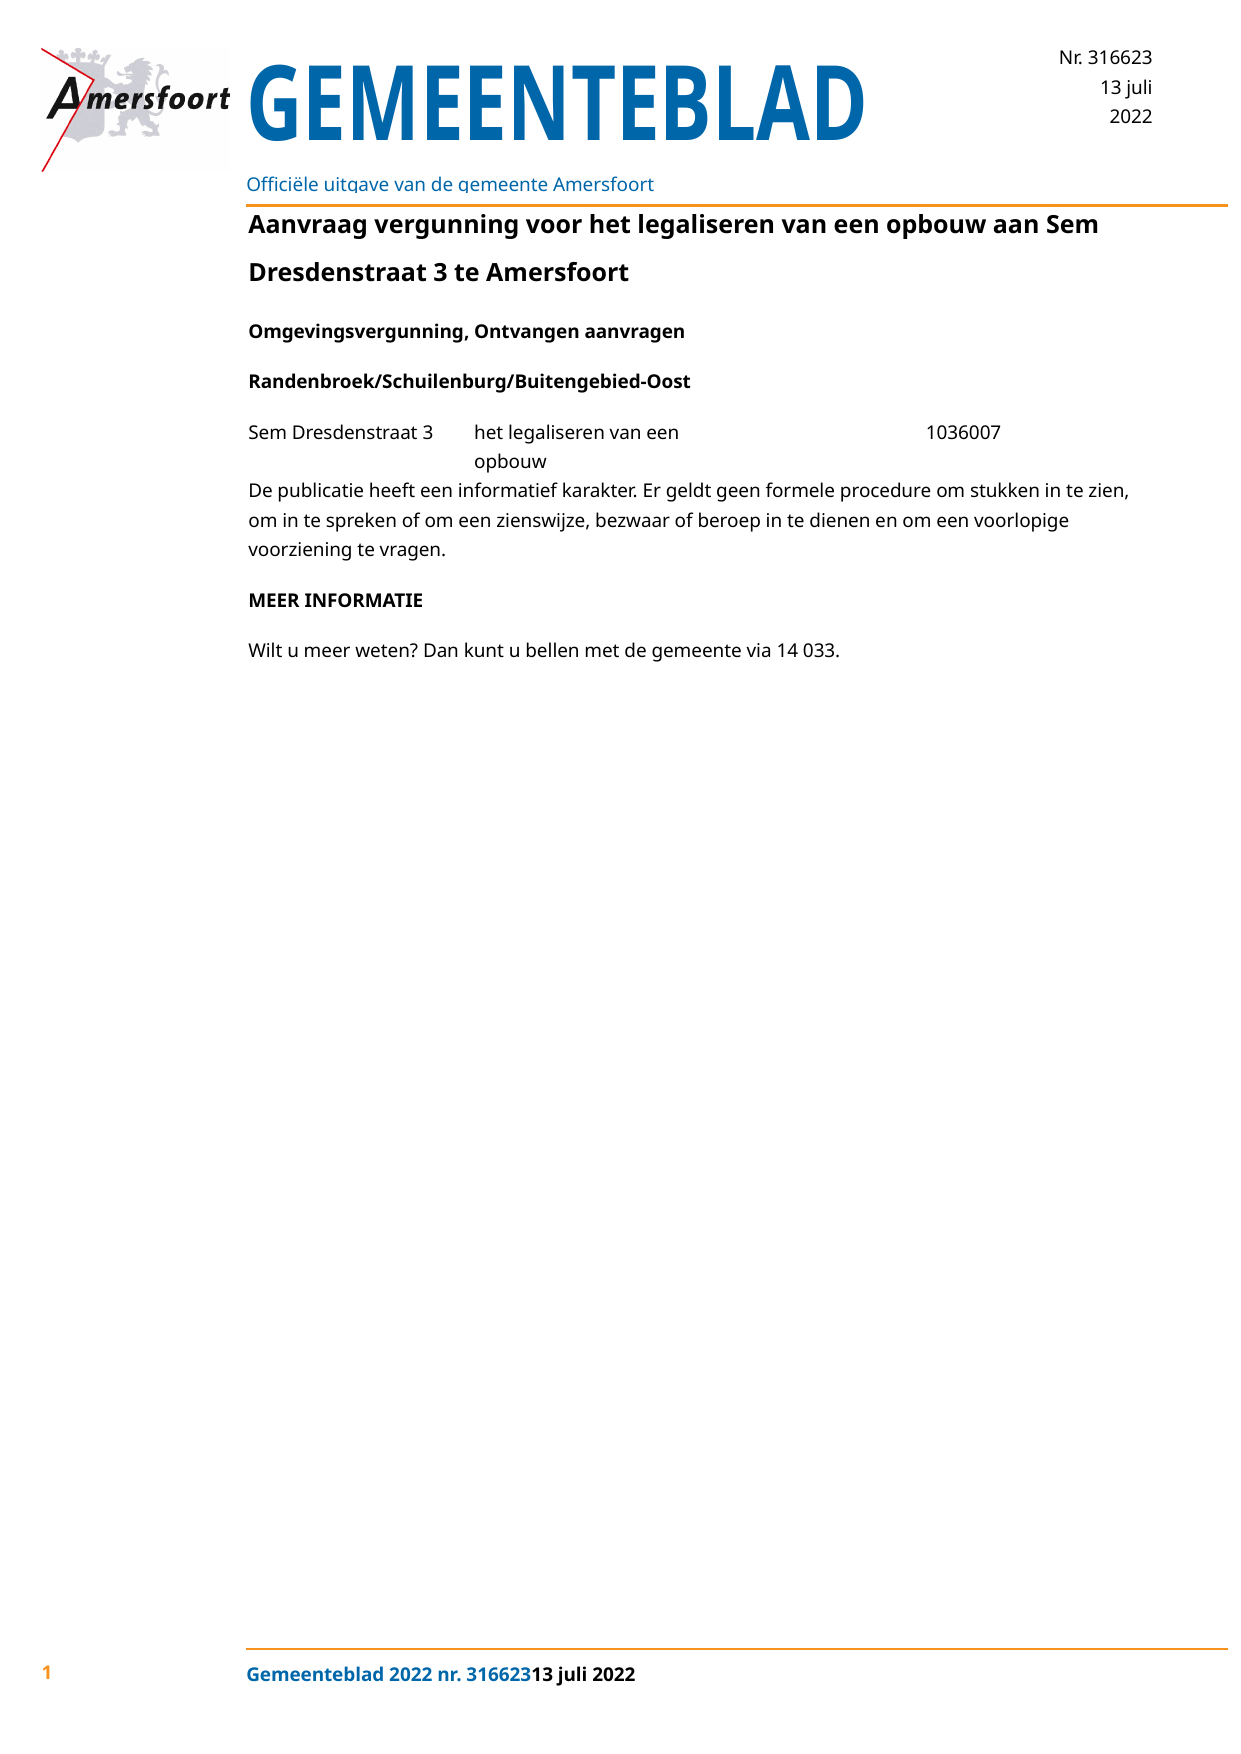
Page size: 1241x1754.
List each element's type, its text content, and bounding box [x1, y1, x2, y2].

text Wilt u meer weten? Dan kunt u bellen met de gemeente via 14 033. [248, 637, 1152, 663]
text Aanvraag vergunning voor het legaliseren van een opbouw aan Sem Dresdenstraat 3 te Amersfoort [248, 207, 1152, 288]
picture [41, 47, 231, 172]
text MEER INFORMATIE [248, 587, 1152, 613]
text Randenbroek/Schuilenburg/Buitengebied-Oost [248, 368, 1152, 394]
table_header het legaliseren van een opbouw [474, 419, 700, 474]
table_header 1036007 [926, 419, 1152, 474]
table_header [700, 419, 926, 474]
text Omgevingsvergunning, Ontvangen aanvragen [248, 318, 1152, 344]
table_header Sem Dresdenstraat 3 [248, 419, 474, 474]
text De publicatie heeft een informatief karakter. Er geldt geen formele procedure om stukken in te zien, om in te spreken of om een zienswijze, bezwaar of beroep in te dienen en om een voorlopige voorziening te vragen. [248, 477, 1152, 562]
